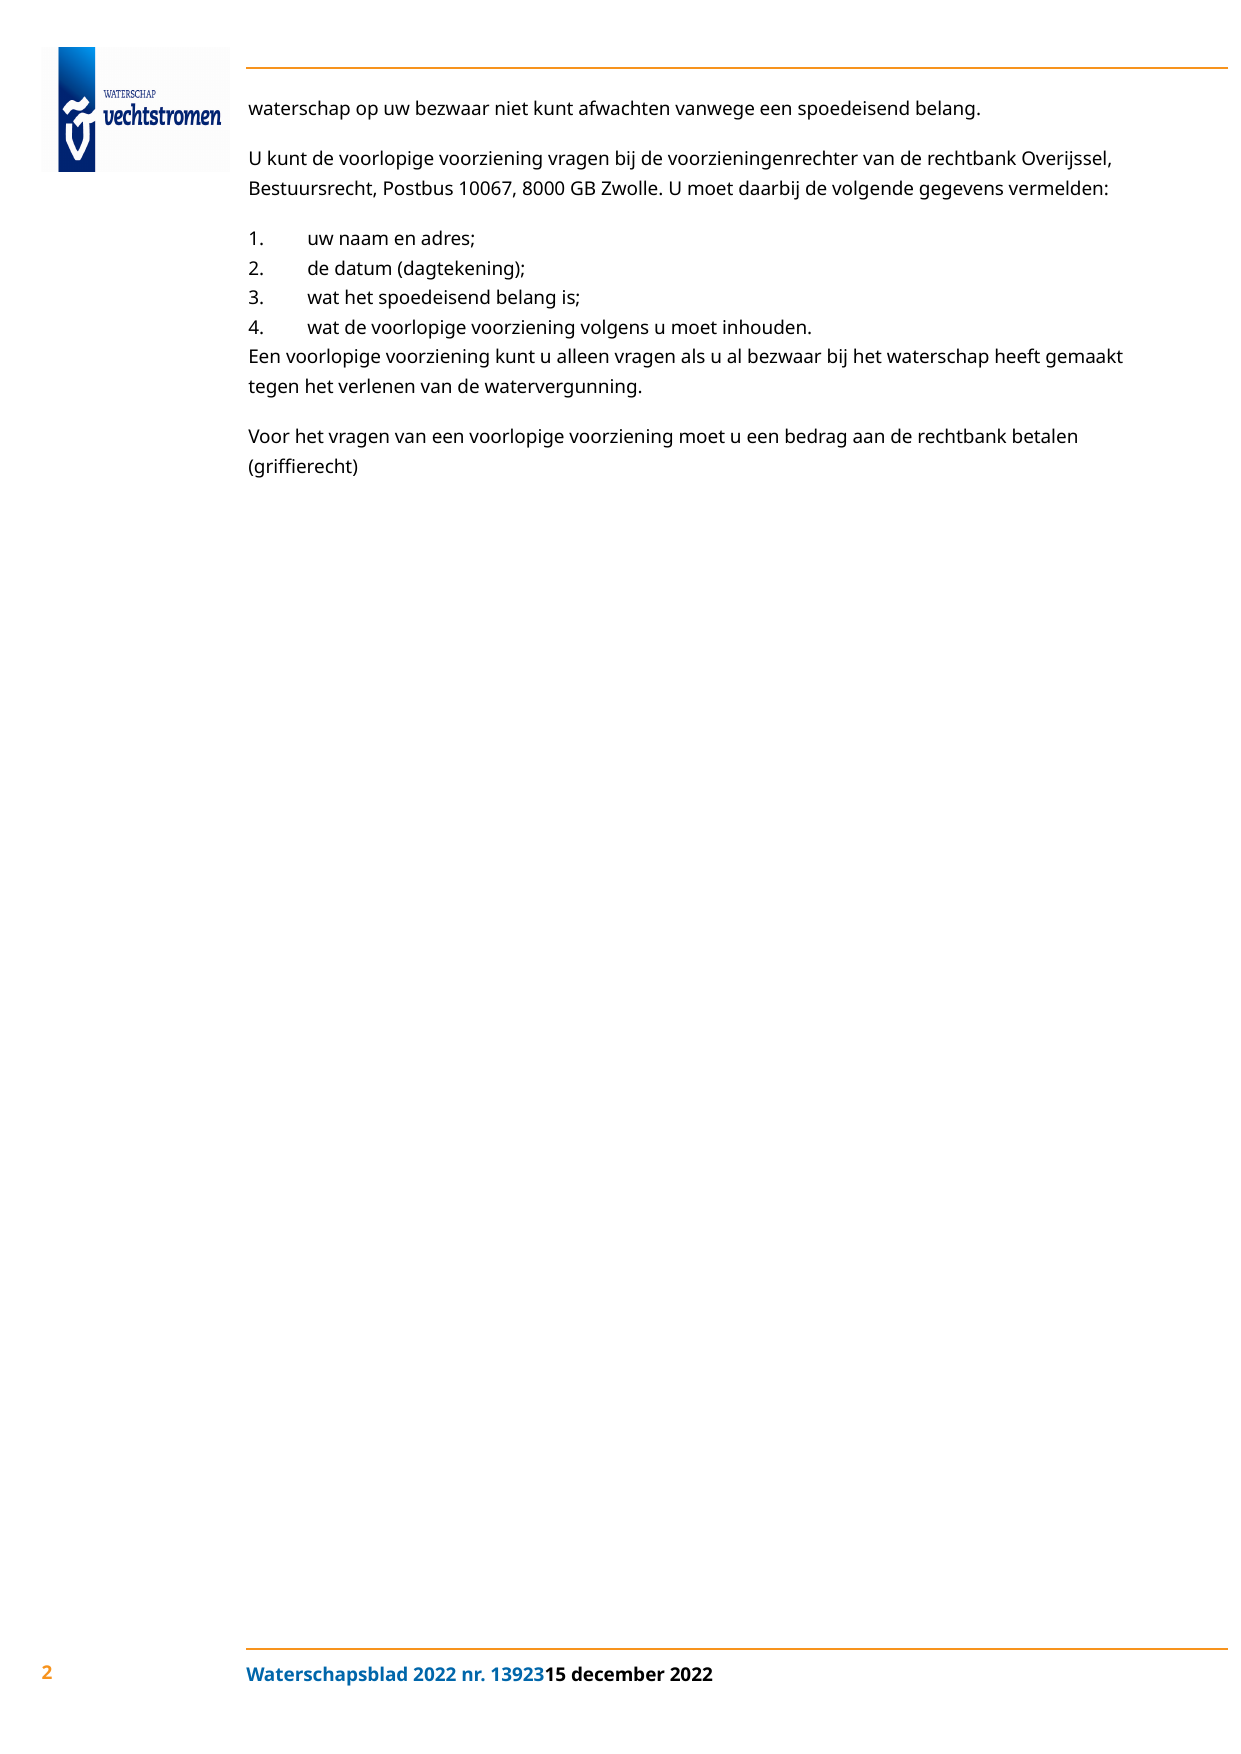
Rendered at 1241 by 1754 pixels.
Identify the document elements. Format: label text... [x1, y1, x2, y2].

picture [41, 47, 231, 172]
list wat het spoedeisend belang is; [248, 284, 1152, 310]
list de datum (dagtekening); [248, 255, 1152, 281]
text waterschap op uw bezwaar niet kunt afwachten vanwege een spoedeisend belang. [248, 95, 1152, 121]
text U kunt de voorlopige voorziening vragen bij de voorzieningenrechter van de rechtbank Overijssel, Bestuursrecht, Postbus 10067, 8000 GB Zwolle. U moet daarbij de volgende gegevens vermelden: [248, 145, 1152, 201]
list uw naam en adres; [248, 225, 1152, 251]
text Een voorlopige voorziening kunt u alleen vragen als u al bezwaar bij het waterschap heeft gemaakt tegen het verlenen van de watervergunning. [248, 343, 1152, 399]
list wat de voorlopige voorziening volgens u moet inhouden. [248, 314, 1152, 340]
text Voor het vragen van een voorlopige voorziening moet u een bedrag aan de rechtbank betalen (griffierecht) [248, 423, 1152, 479]
